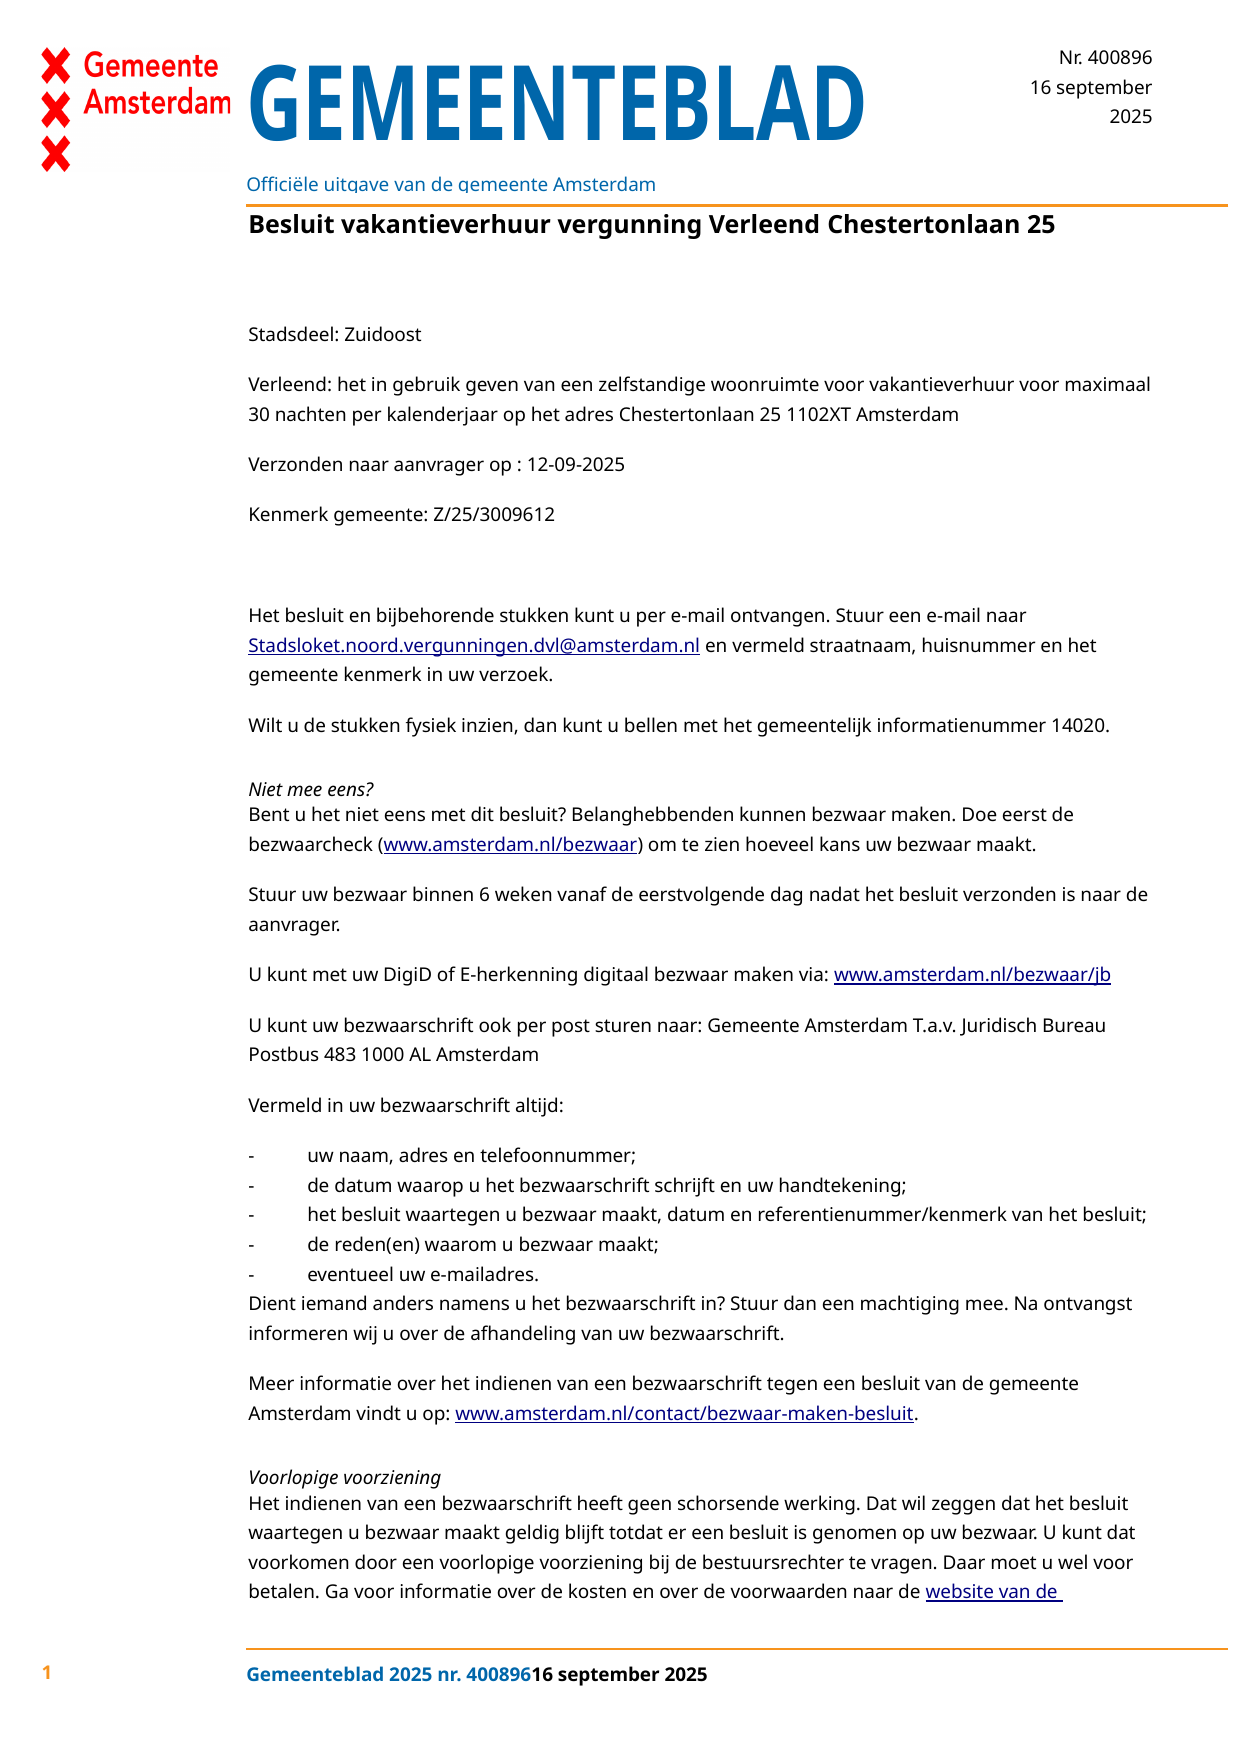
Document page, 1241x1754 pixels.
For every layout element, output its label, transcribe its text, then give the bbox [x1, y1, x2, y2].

text Het indienen van een bezwaarschrift heeft geen schorsende werking. Dat wil zeggen dat het besluit waartegen u bezwaar maakt geldig blijft totdat er een besluit is genomen op uw bezwaar. U kunt dat voorkomen door een voorlopige voorziening bij de bestuursrechter te vragen. Daar moet u wel voor betalen. Ga voor informatie over de kosten en over de voorwaarden naar de website van de [248, 1490, 1152, 1604]
text Voorlopige voorziening [248, 1464, 1152, 1490]
text Het besluit en bijbehorende stukken kunt u per e-mail ontvangen. Stuur een e-mail naar Stadsloket.noord.vergunningen.dvl@amsterdam.nl en vermeld straatnaam, huisnummer en het gemeente kenmerk in uw verzoek. [248, 602, 1152, 687]
text Besluit vakantieverhuur vergunning Verleend Chestertonlaan 25 [248, 207, 1152, 241]
text Meer informatie over het indienen van een bezwaarschrift tegen een besluit van de gemeente Amsterdam vindt u op: www.amsterdam.nl/contact/bezwaar-maken-besluit. [248, 1370, 1152, 1426]
list de datum waarop u het bezwaarschrift schrijft en uw handtekening; [248, 1172, 1152, 1198]
picture [41, 47, 231, 172]
text Verleend: het in gebruik geven van een zelfstandige woonruimte voor vakantieverhuur voor maximaal 30 nachten per kalenderjaar op het adres Chestertonlaan 25 1102XT Amsterdam [248, 371, 1152, 426]
text Dient iemand anders namens u het bezwaarschrift in? Stuur dan een machtiging mee. Na ontvangst informeren wij u over de afhandeling van uw bezwaarschrift. [248, 1290, 1152, 1346]
list het besluit waartegen u bezwaar maakt, datum en referentienummer/kenmerk van het besluit; [248, 1202, 1152, 1227]
text Bent u het niet eens met dit besluit? Belanghebbenden kunnen bezwaar maken. Doe eerst de bezwaarcheck (www.amsterdam.nl/bezwaar) om te zien hoeveel kans uw bezwaar maakt. [248, 802, 1152, 857]
text Kenmerk gemeente: Z/25/3009612 [248, 502, 1152, 527]
text Stadsdeel: Zuidoost [248, 321, 1152, 346]
text Stuur uw bezwaar binnen 6 weken vanaf de eerstvolgende dag nadat het besluit verzonden is naar de aanvrager. [248, 882, 1152, 937]
list eventueel uw e-mailadres. [248, 1261, 1152, 1287]
text U kunt uw bezwaarschrift ook per post sturen naar: Gemeente Amsterdam T.a.v. Juridisch Bureau Postbus 483 1000 AL Amsterdam [248, 1012, 1152, 1067]
text Niet mee eens? [248, 776, 1152, 802]
text Wilt u de stukken fysiek inzien, dan kunt u bellen met het gemeentelijk informatienummer 14020. [248, 712, 1152, 738]
text Vermeld in uw bezwaarschrift altijd: [248, 1092, 1152, 1118]
text Verzonden naar aanvrager op : 12-09-2025 [248, 451, 1152, 477]
text U kunt met uw DigiD of E-herkenning digitaal bezwaar maken via: www.amsterdam.nl/bezwaar/jb [248, 962, 1152, 987]
list de reden(en) waarom u bezwaar maakt; [248, 1231, 1152, 1257]
list uw naam, adres en telefoonnummer; [248, 1142, 1152, 1168]
